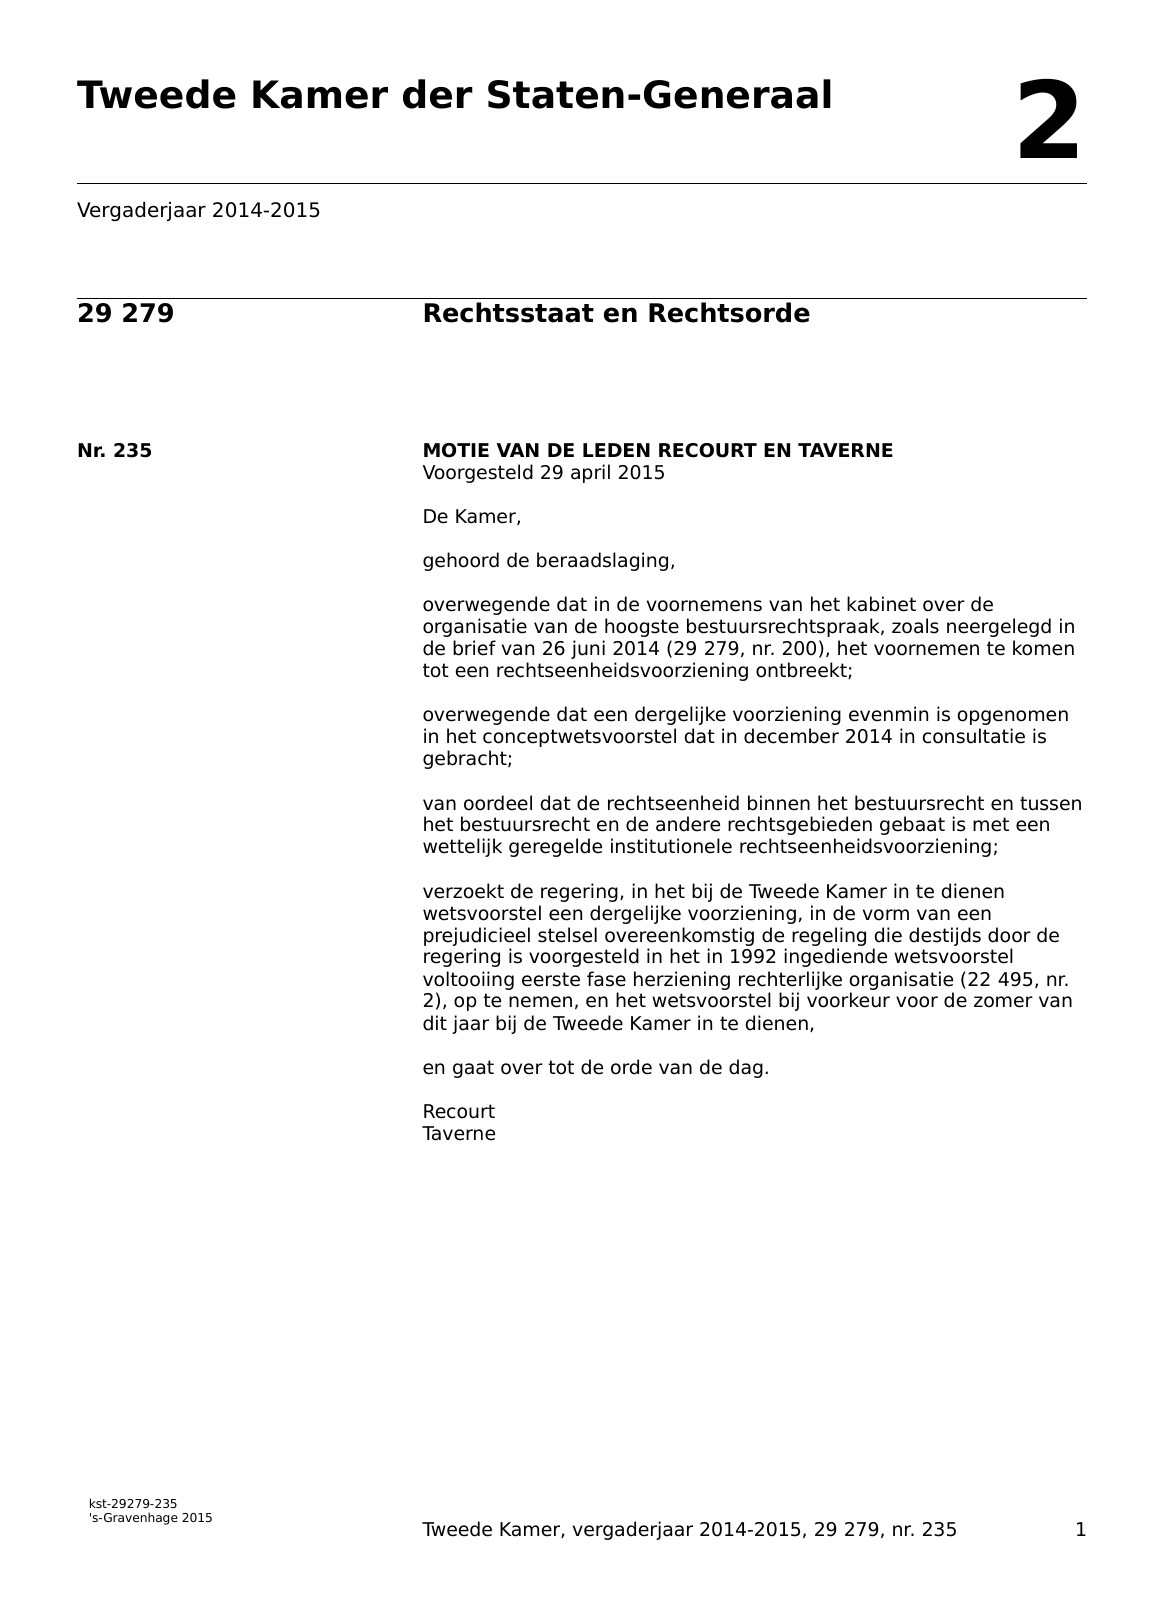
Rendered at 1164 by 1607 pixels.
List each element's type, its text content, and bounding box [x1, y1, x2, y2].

text De Kamer, [422, 506, 1087, 528]
text Voorgesteld 29 april 2015 [422, 462, 1087, 484]
text 's-Gravenhage 2015 [88, 1511, 323, 1525]
text van oordeel dat de rechtseenheid binnen het bestuursrecht en tussen het bestuursrecht en de andere rechtsgebieden gebaat is met een wettelijk geregelde institutionele rechtseenheidsvoorziening; [422, 792, 1087, 858]
table_header Tweede Kamer der Staten-Generaal [77, 59, 886, 183]
text Taverne [422, 1123, 1087, 1145]
table_header 2 [886, 59, 1087, 183]
text en gaat over tot de orde van de dag. [422, 1057, 1087, 1078]
text verzoekt de regering, in het bij de Tweede Kamer in te dienen wetsvoorstel een dergelijke voorziening, in de vorm van een prejudicieel stelsel overeenkomstig de regeling die destijds door de regering is voorgesteld in het in 1992 ingediende wetsvoorstel voltooiing eerste fase herziening rechterlijke organisatie (22 495, nr. 2), op te nemen, en het wetsvoorstel bij voorkeur voor de zomer van dit jaar bij de Tweede Kamer in te dienen, [422, 881, 1087, 1034]
subtitle 29 279 Rechtsstaat en Rechtsorde [77, 299, 1087, 329]
text overwegende dat in de voornemens van het kabinet over de organisatie van de hoogste bestuursrechtspraak, zoals neergelegd in de brief van 26 juni 2014 (29 279, nr. 200), het voornemen te komen tot een rechtseenheidsvoorziening ontbreekt; [422, 594, 1087, 682]
table_cell Vergaderjaar 2014-2015 [77, 184, 1087, 298]
text kst-29279-235 [88, 1497, 323, 1511]
text gehoord de beraadslaging, [422, 550, 1087, 572]
text overwegende dat een dergelijke voorziening evenmin is opgenomen in het conceptwetsvoorstel dat in december 2014 in consultatie is gebracht; [422, 704, 1087, 770]
subtitle Nr. 235 MOTIE VAN DE LEDEN RECOURT EN TAVERNE [77, 440, 1087, 462]
text Recourt [422, 1101, 1087, 1123]
